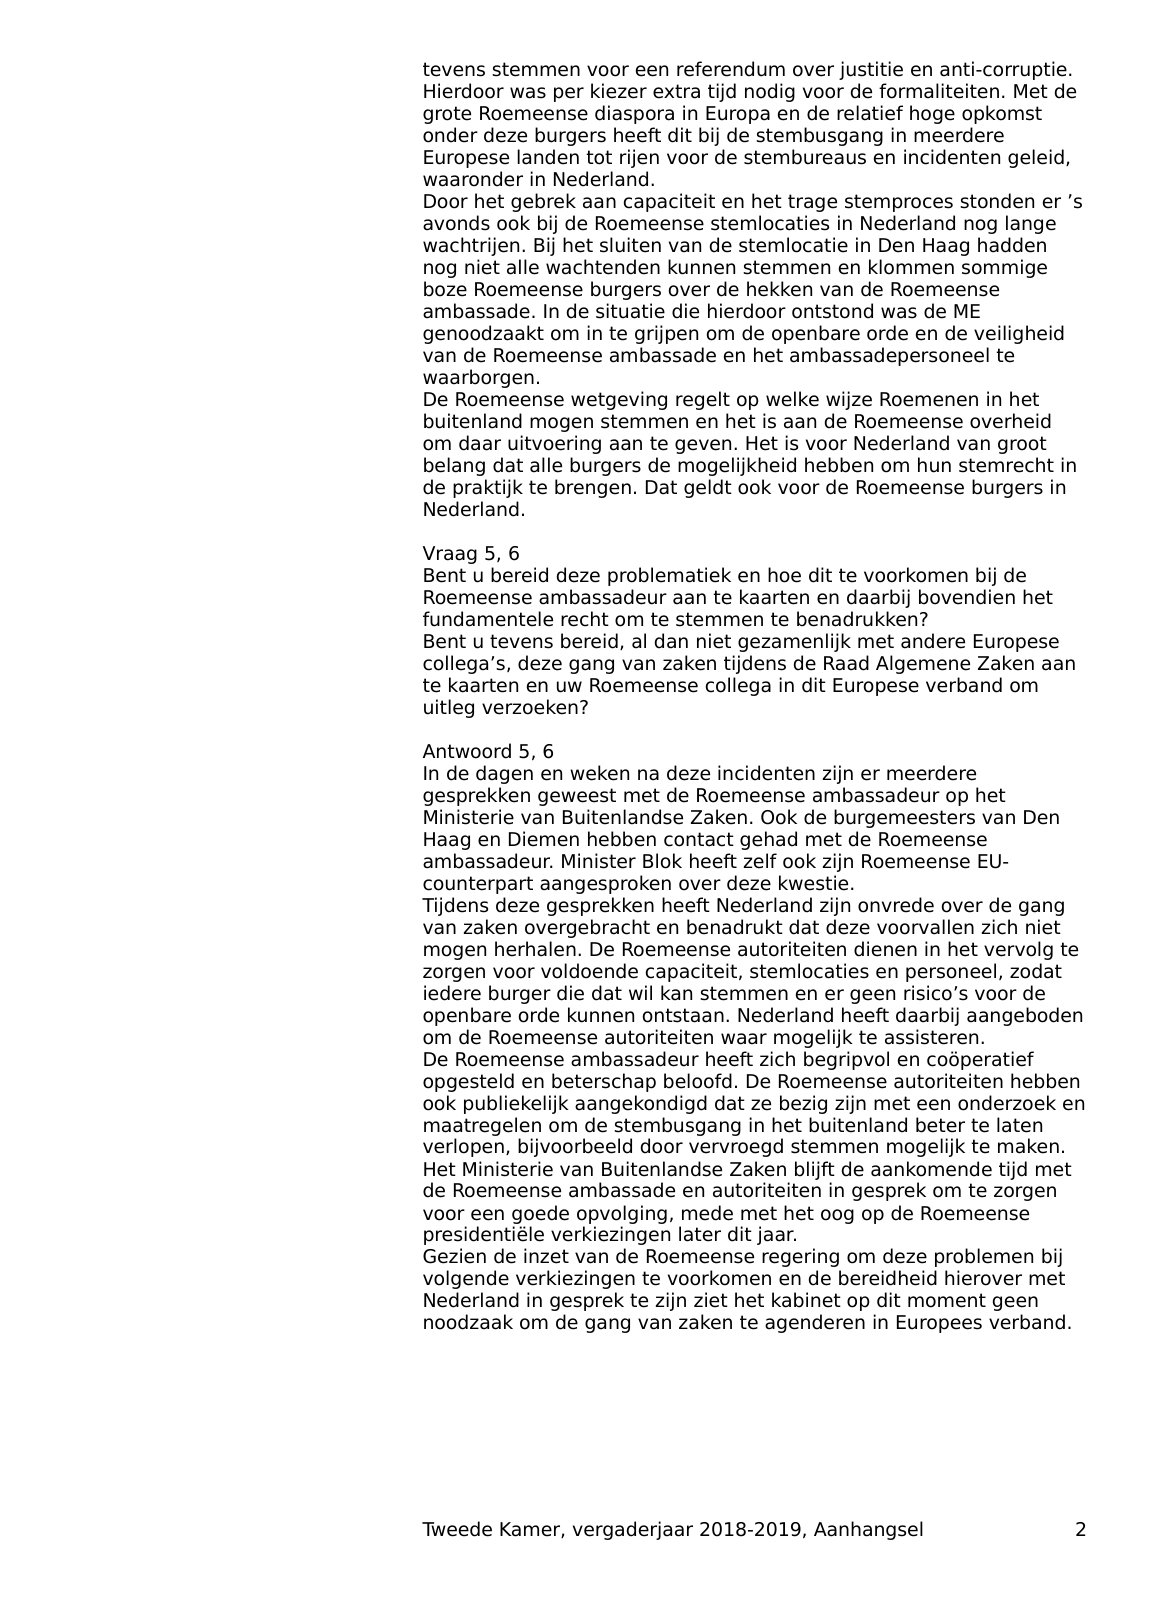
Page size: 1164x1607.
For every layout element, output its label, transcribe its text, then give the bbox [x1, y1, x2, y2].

text In de dagen en weken na deze incidenten zijn er meerdere gesprekken geweest met de Roemeense ambassadeur op het Ministerie van Buitenlandse Zaken. Ook de burgemeesters van Den Haag en Diemen hebben contact gehad met de Roemeense ambassadeur. Minister Blok heeft zelf ook zijn Roemeense EU-counterpart aangesproken over deze kwestie. [422, 763, 1087, 895]
text Tijdens deze gesprekken heeft Nederland zijn onvrede over de gang van zaken overgebracht en benadrukt dat deze voorvallen zich niet mogen herhalen. De Roemeense autoriteiten dienen in het vervolg te zorgen voor voldoende capaciteit, stemlocaties en personeel, zodat iedere burger die dat wil kan stemmen en er geen risico’s voor de openbare orde kunnen ontstaan. Nederland heeft daarbij aangeboden om de Roemeense autoriteiten waar mogelijk te assisteren. [422, 895, 1087, 1048]
text Gezien de inzet van de Roemeense regering om deze problemen bij volgende verkiezingen te voorkomen en de bereidheid hierover met Nederland in gesprek te zijn ziet het kabinet op dit moment geen noodzaak om de gang van zaken te agenderen in Europees verband. [422, 1246, 1087, 1334]
text De Roemeense wetgeving regelt op welke wijze Roemenen in het buitenland mogen stemmen en het is aan de Roemeense overheid om daar uitvoering aan te geven. Het is voor Nederland van groot belang dat alle burgers de mogelijkheid hebben om hun stemrecht in de praktijk te brengen. Dat geldt ook voor de Roemeense burgers in Nederland. [422, 389, 1087, 521]
text Vraag 5, 6 [422, 543, 1087, 565]
text tevens stemmen voor een referendum over justitie en anti-corruptie. Hierdoor was per kiezer extra tijd nodig voor de formaliteiten. Met de grote Roemeense diaspora in Europa en de relatief hoge opkomst onder deze burgers heeft dit bij de stembusgang in meerdere Europese landen tot rijen voor de stembureaus en incidenten geleid, waaronder in Nederland. [422, 59, 1087, 191]
text Antwoord 5, 6 [422, 741, 1087, 763]
text De Roemeense ambassadeur heeft zich begripvol en coöperatief opgesteld en beterschap beloofd. De Roemeense autoriteiten hebben ook publiekelijk aangekondigd dat ze bezig zijn met een onderzoek en maatregelen om de stembusgang in het buitenland beter te laten verlopen, bijvoorbeeld door vervroegd stemmen mogelijk te maken. Het Ministerie van Buitenlandse Zaken blijft de aankomende tijd met de Roemeense ambassade en autoriteiten in gesprek om te zorgen voor een goede opvolging, mede met het oog op de Roemeense presidentiële verkiezingen later dit jaar. [422, 1048, 1087, 1246]
text Door het gebrek aan capaciteit en het trage stemproces stonden er ’s avonds ook bij de Roemeense stemlocaties in Nederland nog lange wachtrijen. Bij het sluiten van de stemlocatie in Den Haag hadden nog niet alle wachtenden kunnen stemmen en klommen sommige boze Roemeense burgers over de hekken van de Roemeense ambassade. In de situatie die hierdoor ontstond was de ME genoodzaakt om in te grijpen om de openbare orde en de veiligheid van de Roemeense ambassade en het ambassadepersoneel te waarborgen. [422, 191, 1087, 389]
text Bent u bereid deze problematiek en hoe dit te voorkomen bij de Roemeense ambassadeur aan te kaarten en daarbij bovendien het fundamentele recht om te stemmen te benadrukken? [422, 565, 1087, 631]
text Bent u tevens bereid, al dan niet gezamenlijk met andere Europese collega’s, deze gang van zaken tijdens de Raad Algemene Zaken aan te kaarten en uw Roemeense collega in dit Europese verband om uitleg verzoeken? [422, 631, 1087, 719]
